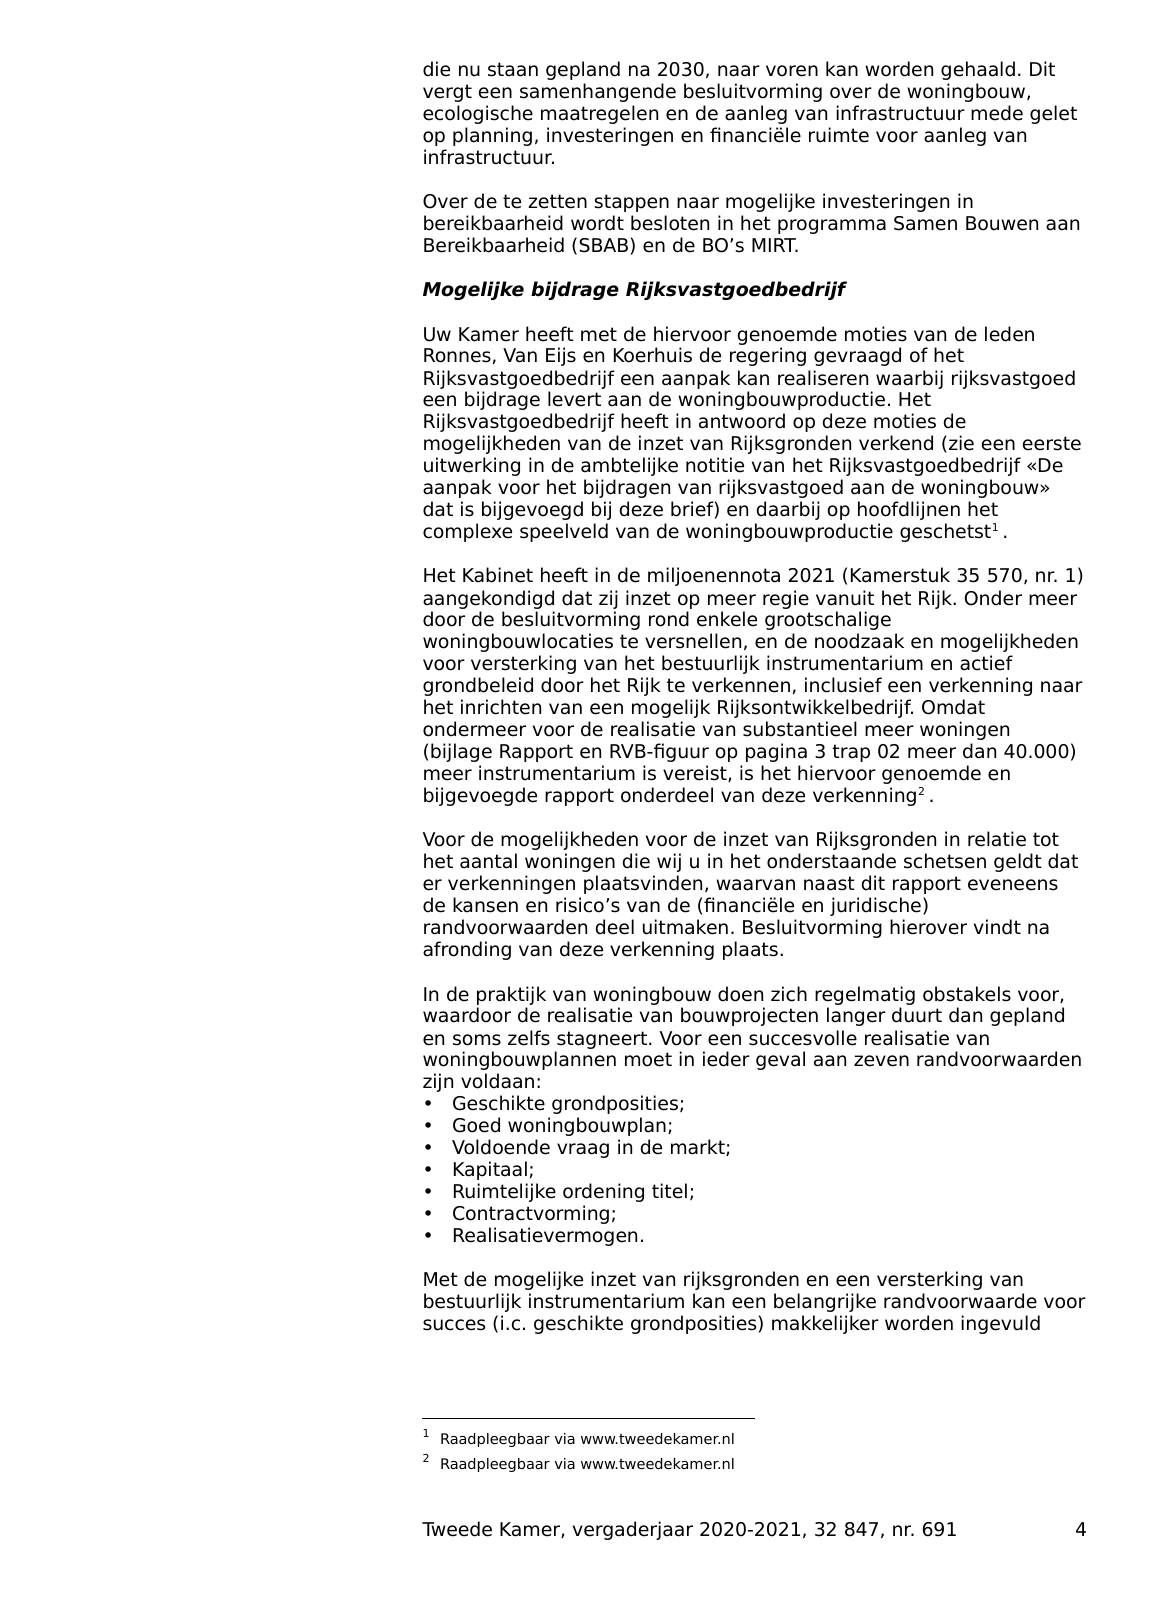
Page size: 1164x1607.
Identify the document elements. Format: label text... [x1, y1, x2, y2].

text In de praktijk van woningbouw doen zich regelmatig obstakels voor, waardoor de realisatie van bouwprojecten langer duurt dan gepland en soms zelfs stagneert. Voor een succesvolle realisatie van woningbouwplannen moet in ieder geval aan zeven randvoorwaarden zijn voldaan: [422, 983, 1087, 1093]
text Het Kabinet heeft in de miljoenennota 2021 (Kamerstuk 35 570, nr. 1) aangekondigd dat zij inzet op meer regie vanuit het Rijk. Onder meer door de besluitvorming rond enkele grootschalige woningbouwlocaties te versnellen, en de noodzaak en mogelijkheden voor versterking van het bestuurlijk instrumentarium en actief grondbeleid door het Rijk te verkennen, inclusief een verkenning naar het inrichten van een mogelijk Rijksontwikkelbedrijf. Omdat ondermeer voor de realisatie van substantieel meer woningen (bijlage Rapport en RVB-figuur op pagina 3 trap 02 meer dan 40.000) meer instrumentarium is vereist, is het hiervoor genoemde en bijgevoegde rapport onderdeel van deze verkenning. [422, 565, 1087, 807]
text Raadpleegbaar via www.tweedekamer.nl [422, 1452, 1087, 1474]
text • Contractvorming; [422, 1203, 1087, 1225]
text Raadpleegbaar via www.tweedekamer.nl [422, 1427, 1087, 1449]
text • Kapitaal; [422, 1159, 1087, 1181]
subtitle Mogelijke bijdrage Rijksvastgoedbedrijf [422, 279, 1087, 301]
text Uw Kamer heeft met de hiervoor genoemde moties van de leden Ronnes, Van Eijs en Koerhuis de regering gevraagd of het Rijksvastgoedbedrijf een aanpak kan realiseren waarbij rijksvastgoed een bijdrage levert aan de woningbouwproductie. Het Rijksvastgoedbedrijf heeft in antwoord op deze moties de mogelijkheden van de inzet van Rijksgronden verkend (zie een eerste uitwerking in de ambtelijke notitie van het Rijksvastgoedbedrijf «De aanpak voor het bijdragen van rijksvastgoed aan de woningbouw» dat is bijgevoegd bij deze brief) en daarbij op hoofdlijnen het complexe speelveld van de woningbouwproductie geschetst. [422, 323, 1087, 543]
text • Realisatievermogen. [422, 1225, 1087, 1247]
text Over de te zetten stappen naar mogelijke investeringen in bereikbaarheid wordt besloten in het programma Samen Bouwen aan Bereikbaarheid (SBAB) en de BO’s MIRT. [422, 191, 1087, 257]
text • Geschikte grondposities; [422, 1093, 1087, 1115]
text die nu staan gepland na 2030, naar voren kan worden gehaald. Dit vergt een samenhangende besluitvorming over de woningbouw, ecologische maatregelen en de aanleg van infrastructuur mede gelet op planning, investeringen en financiële ruimte voor aanleg van infrastructuur. [422, 59, 1087, 169]
text • Voldoende vraag in de markt; [422, 1137, 1087, 1159]
text Voor de mogelijkheden voor de inzet van Rijksgronden in relatie tot het aantal woningen die wij u in het onderstaande schetsen geldt dat er verkenningen plaatsvinden, waarvan naast dit rapport eveneens de kansen en risico’s van de (financiële en juridische) randvoorwaarden deel uitmaken. Besluitvorming hierover vindt na afronding van deze verkenning plaats. [422, 829, 1087, 961]
text • Goed woningbouwplan; [422, 1115, 1087, 1137]
text • Ruimtelijke ordening titel; [422, 1181, 1087, 1203]
text Met de mogelijke inzet van rijksgronden en een versterking van bestuurlijk instrumentarium kan een belangrijke randvoorwaarde voor succes (i.c. geschikte grondposities) makkelijker worden ingevuld [422, 1269, 1087, 1335]
